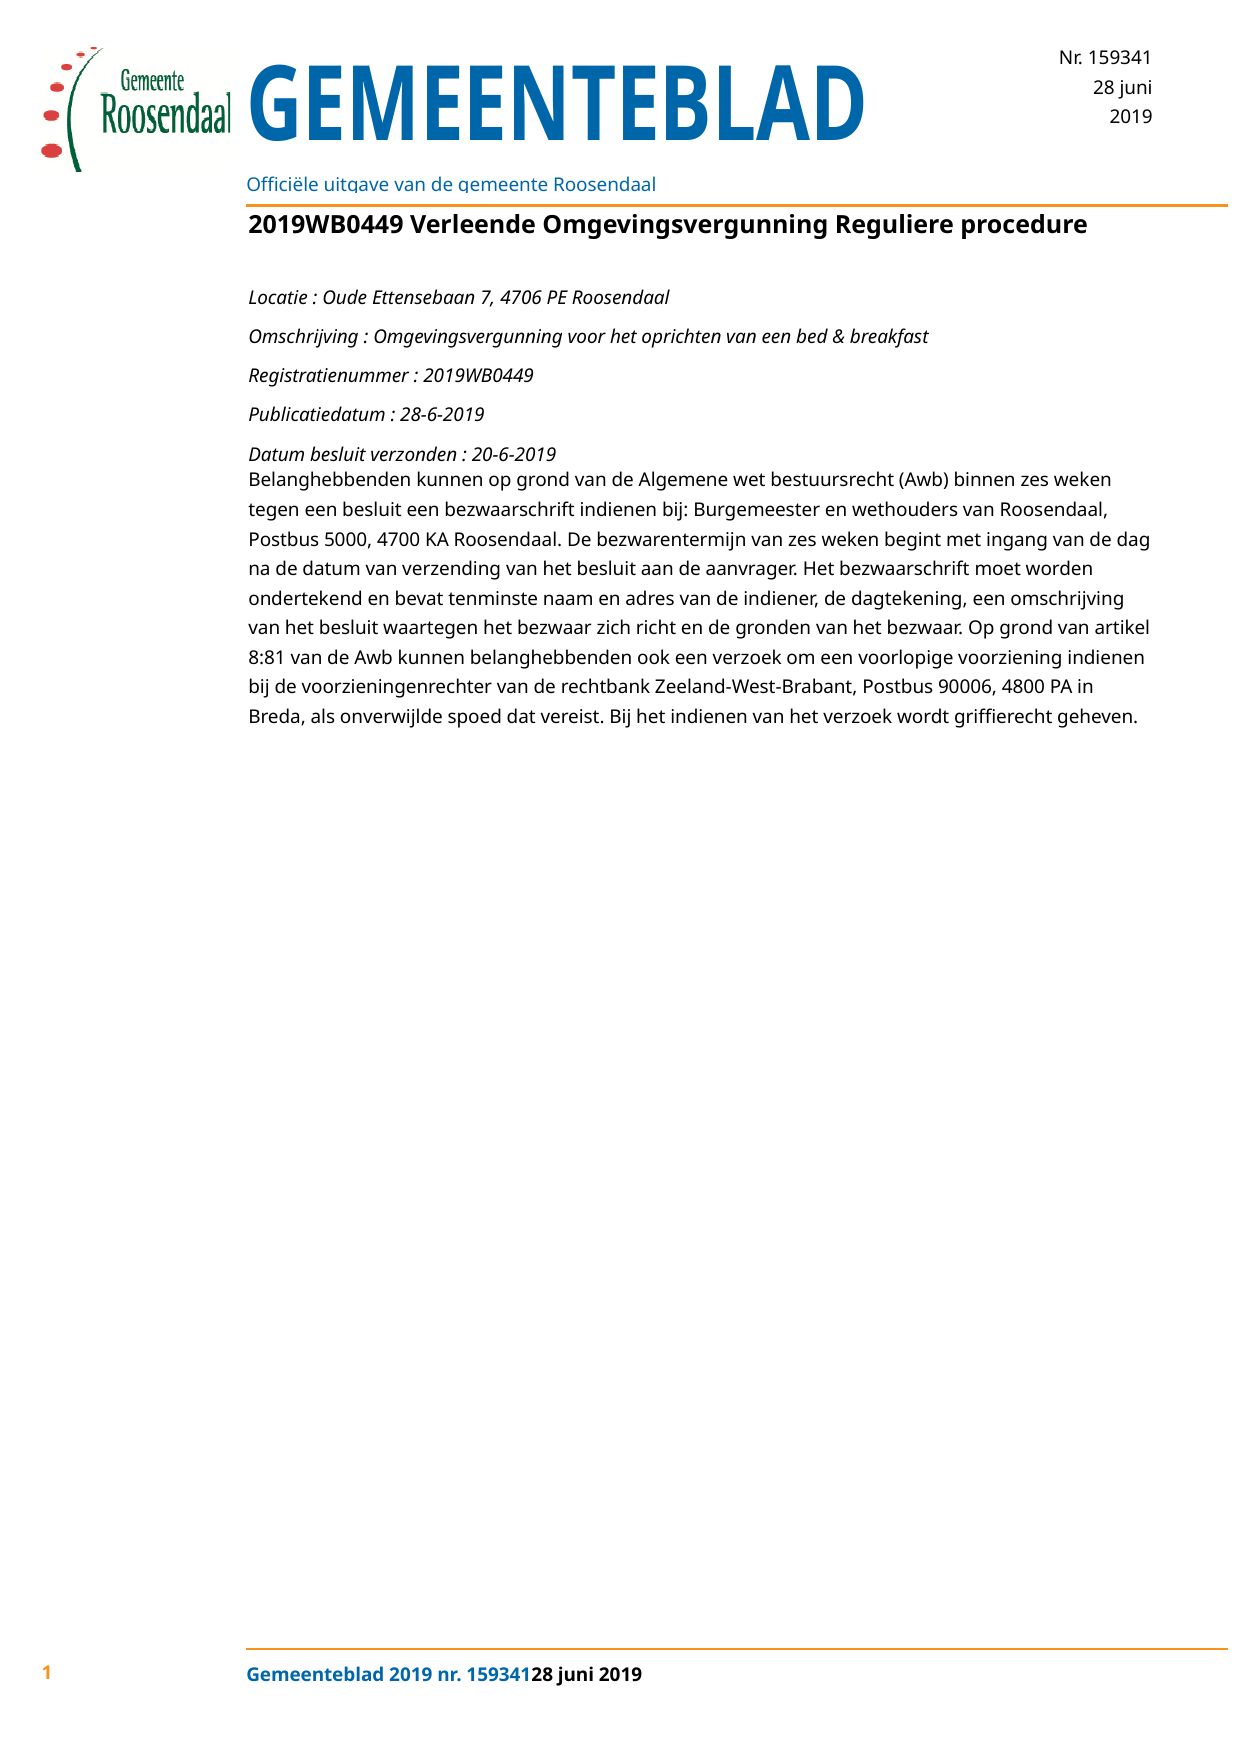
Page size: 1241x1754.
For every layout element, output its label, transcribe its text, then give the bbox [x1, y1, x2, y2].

text 2019WB0449 Verleende Omgevingsvergunning Reguliere procedure [248, 207, 1152, 241]
text Locatie : Oude Ettensebaan 7, 4706 PE Roosendaal [248, 284, 1152, 309]
text Publicatiedatum : 28-6-2019 [248, 402, 1152, 427]
text Datum besluit verzonden : 20-6-2019 [248, 441, 1152, 467]
text Registratienummer : 2019WB0449 [248, 362, 1152, 388]
picture [41, 47, 231, 172]
text Belanghebbenden kunnen op grond van de Algemene wet bestuursrecht (Awb) binnen zes weken tegen een besluit een bezwaarschrift indienen bij: Burgemeester en wethouders van Roosendaal, Postbus 5000, 4700 KA Roosendaal. De bezwarentermijn van zes weken begint met ingang van de dag na de datum van verzending van het besluit aan de aanvrager. Het bezwaarschrift moet worden ondertekend en bevat tenminste naam en adres van de indiener, de dagtekening, een omschrijving van het besluit waartegen het bezwaar zich richt en de gronden van het bezwaar. Op grond van artikel 8:81 van de Awb kunnen belanghebbenden ook een verzoek om een voorlopige voorziening indienen bij de voorzieningenrechter van de rechtbank Zeeland-West-Brabant, Postbus 90006, 4800 PA in Breda, als onverwijlde spoed dat vereist. Bij het indienen van het verzoek wordt griffierecht geheven. [248, 467, 1152, 729]
text Omschrijving : Omgevingsvergunning voor het oprichten van een bed & breakfast [248, 323, 1152, 349]
